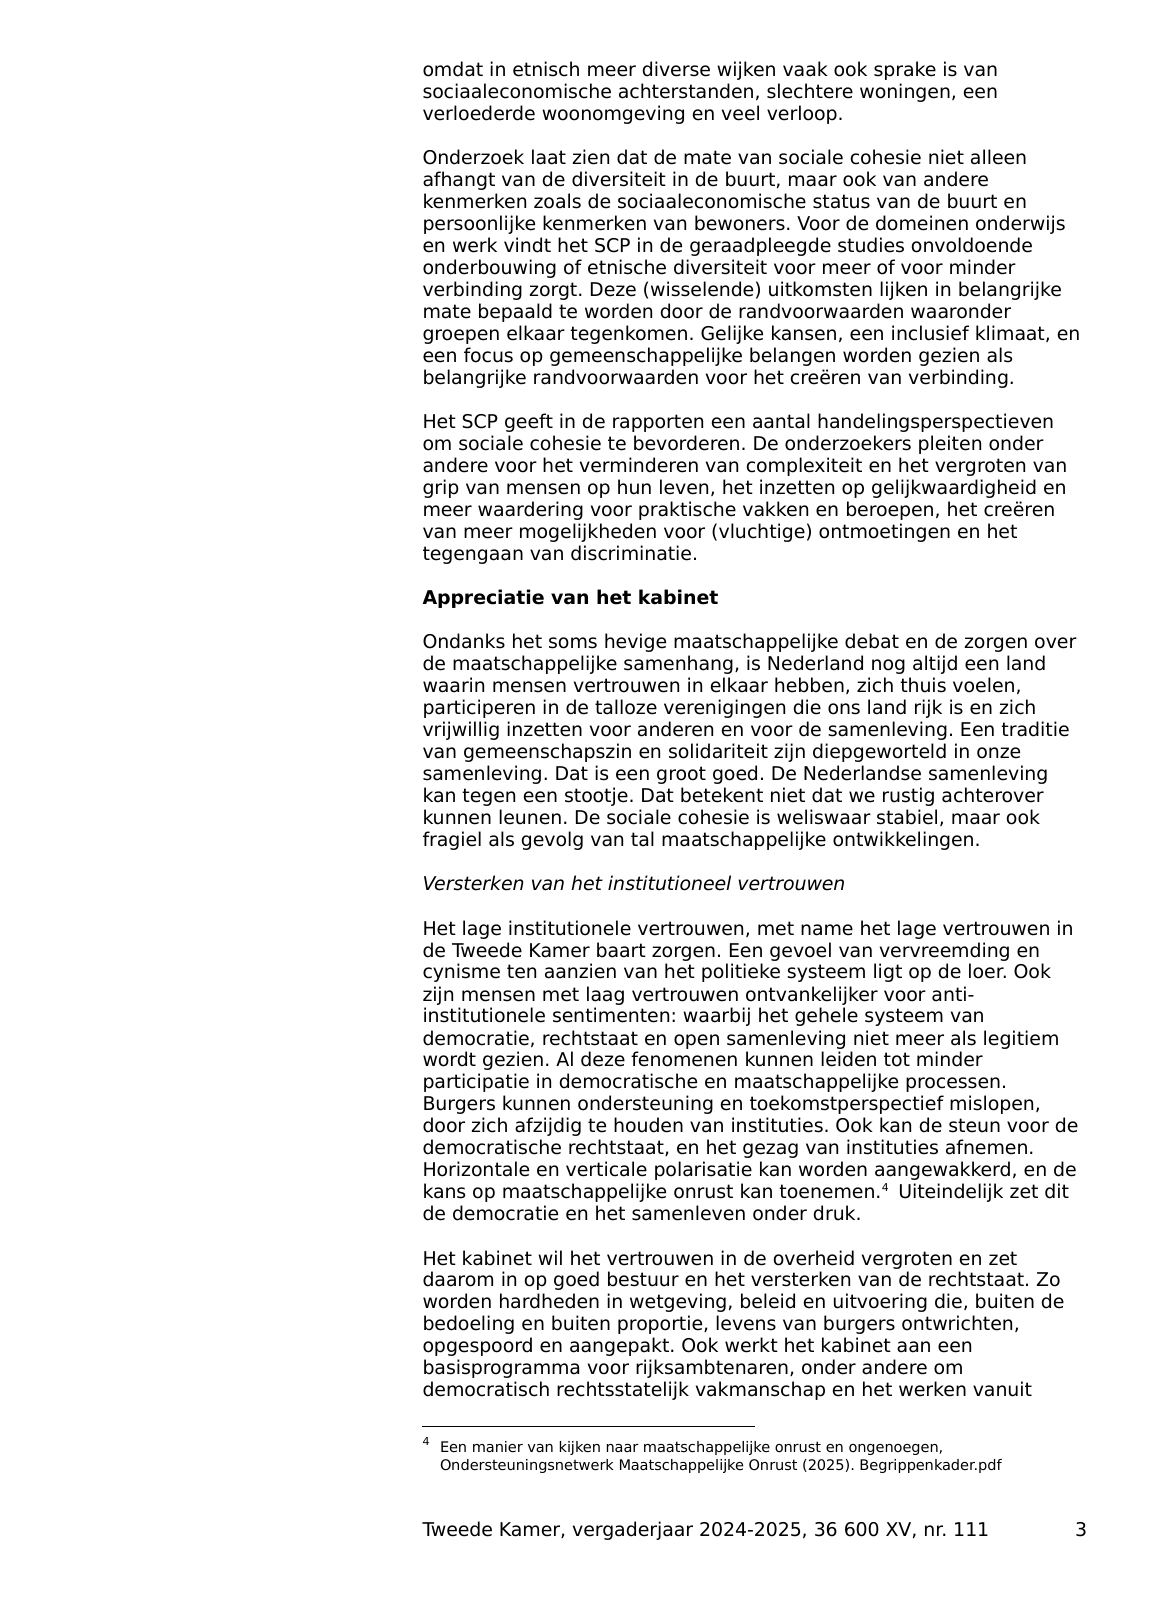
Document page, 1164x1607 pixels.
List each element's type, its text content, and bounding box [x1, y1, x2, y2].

subtitle Appreciatie van het kabinet [422, 587, 1087, 609]
text Het kabinet wil het vertrouwen in de overheid vergroten en zet daarom in op goed bestuur en het versterken van de rechtstaat. Zo worden hardheden in wetgeving, beleid en uitvoering die, buiten de bedoeling en buiten proportie, levens van burgers ontwrichten, opgespoord en aangepakt. Ook werkt het kabinet aan een basisprogramma voor rijksambtenaren, onder andere om democratisch rechtsstatelijk vakmanschap en het werken vanuit [422, 1247, 1087, 1401]
text Ondanks het soms hevige maatschappelijke debat en de zorgen over de maatschappelijke samenhang, is Nederland nog altijd een land waarin mensen vertrouwen in elkaar hebben, zich thuis voelen, participeren in de talloze verenigingen die ons land rijk is en zich vrijwillig inzetten voor anderen en voor de samenleving. Een traditie van gemeenschapszin en solidariteit zijn diepgeworteld in onze samenleving. Dat is een groot goed. De Nederlandse samenleving kan tegen een stootje. Dat betekent niet dat we rustig achterover kunnen leunen. De sociale cohesie is weliswaar stabiel, maar ook fragiel als gevolg van tal maatschappelijke ontwikkelingen. [422, 631, 1087, 851]
subtitle Versterken van het institutioneel vertrouwen [422, 873, 1087, 895]
text Het lage institutionele vertrouwen, met name het lage vertrouwen in de Tweede Kamer baart zorgen. Een gevoel van vervreemding en cynisme ten aanzien van het politieke systeem ligt op de loer. Ook zijn mensen met laag vertrouwen ontvankelijker voor anti-institutionele sentimenten: waarbij het gehele systeem van democratie, rechtstaat en open samenleving niet meer als legitiem wordt gezien. Al deze fenomenen kunnen leiden tot minder participatie in democratische en maatschappelijke processen. Burgers kunnen ondersteuning en toekomstperspectief mislopen, door zich afzijdig te houden van instituties. Ook kan de steun voor de democratische rechtstaat, en het gezag van instituties afnemen. Horizontale en verticale polarisatie kan worden aangewakkerd, en de kans op maatschappelijke onrust kan toenemen. Uiteindelijk zet dit de democratie en het samenleven onder druk. [422, 917, 1087, 1225]
text Een manier van kijken naar maatschappelijke onrust en ongenoegen, Ondersteuningsnetwerk Maatschappelijke Onrust (2025). Begrippenkader.pdf [422, 1435, 1087, 1474]
text omdat in etnisch meer diverse wijken vaak ook sprake is van sociaaleconomische achterstanden, slechtere woningen, een verloederde woonomgeving en veel verloop. [422, 59, 1087, 125]
text Onderzoek laat zien dat de mate van sociale cohesie niet alleen afhangt van de diversiteit in de buurt, maar ook van andere kenmerken zoals de sociaaleconomische status van de buurt en persoonlijke kenmerken van bewoners. Voor de domeinen onderwijs en werk vindt het SCP in de geraadpleegde studies onvoldoende onderbouwing of etnische diversiteit voor meer of voor minder verbinding zorgt. Deze (wisselende) uitkomsten lijken in belangrijke mate bepaald te worden door de randvoorwaarden waaronder groepen elkaar tegenkomen. Gelijke kansen, een inclusief klimaat, en een focus op gemeenschappelijke belangen worden gezien als belangrijke randvoorwaarden voor het creëren van verbinding. [422, 147, 1087, 389]
text Het SCP geeft in de rapporten een aantal handelingsperspectieven om sociale cohesie te bevorderen. De onderzoekers pleiten onder andere voor het verminderen van complexiteit en het vergroten van grip van mensen op hun leven, het inzetten op gelijkwaardigheid en meer waardering voor praktische vakken en beroepen, het creëren van meer mogelijkheden voor (vluchtige) ontmoetingen en het tegengaan van discriminatie. [422, 411, 1087, 565]
